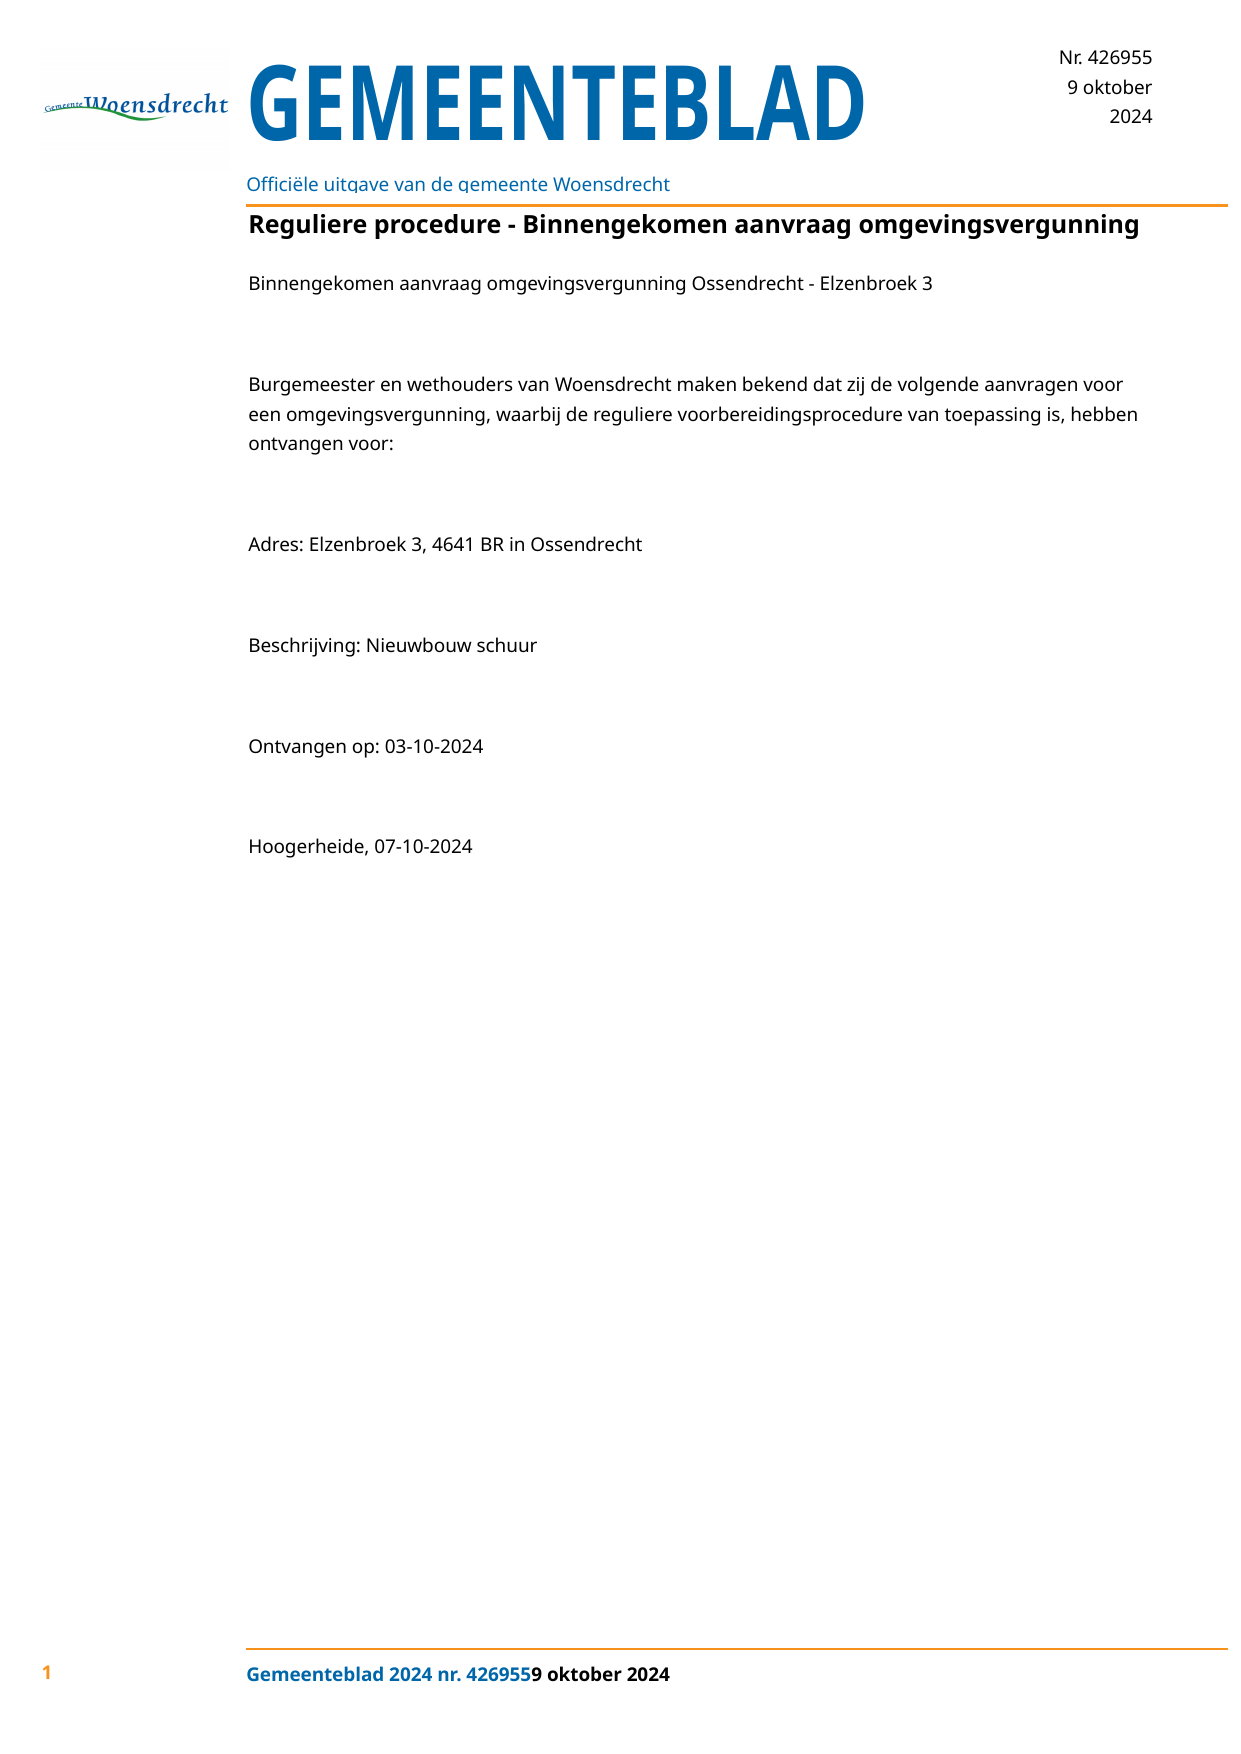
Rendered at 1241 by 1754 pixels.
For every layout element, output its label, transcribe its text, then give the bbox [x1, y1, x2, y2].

text Beschrijving: Nieuwbouw schuur [248, 632, 1152, 658]
text Reguliere procedure - Binnengekomen aanvraag omgevingsvergunning [248, 207, 1152, 241]
text Burgemeester en wethouders van Woensdrecht maken bekend dat zij de volgende aanvragen voor een omgevingsvergunning, waarbij de reguliere voorbereidingsprocedure van toepassing is, hebben ontvangen voor: [248, 371, 1152, 456]
picture [41, 47, 231, 172]
text Adres: Elzenbroek 3, 4641 BR in Ossendrecht [248, 531, 1152, 557]
text Ontvangen op: 03-10-2024 [248, 733, 1152, 758]
text Binnengekomen aanvraag omgevingsvergunning Ossendrecht - Elzenbroek 3 [248, 270, 1152, 296]
text Hoogerheide, 07-10-2024 [248, 834, 1152, 859]
